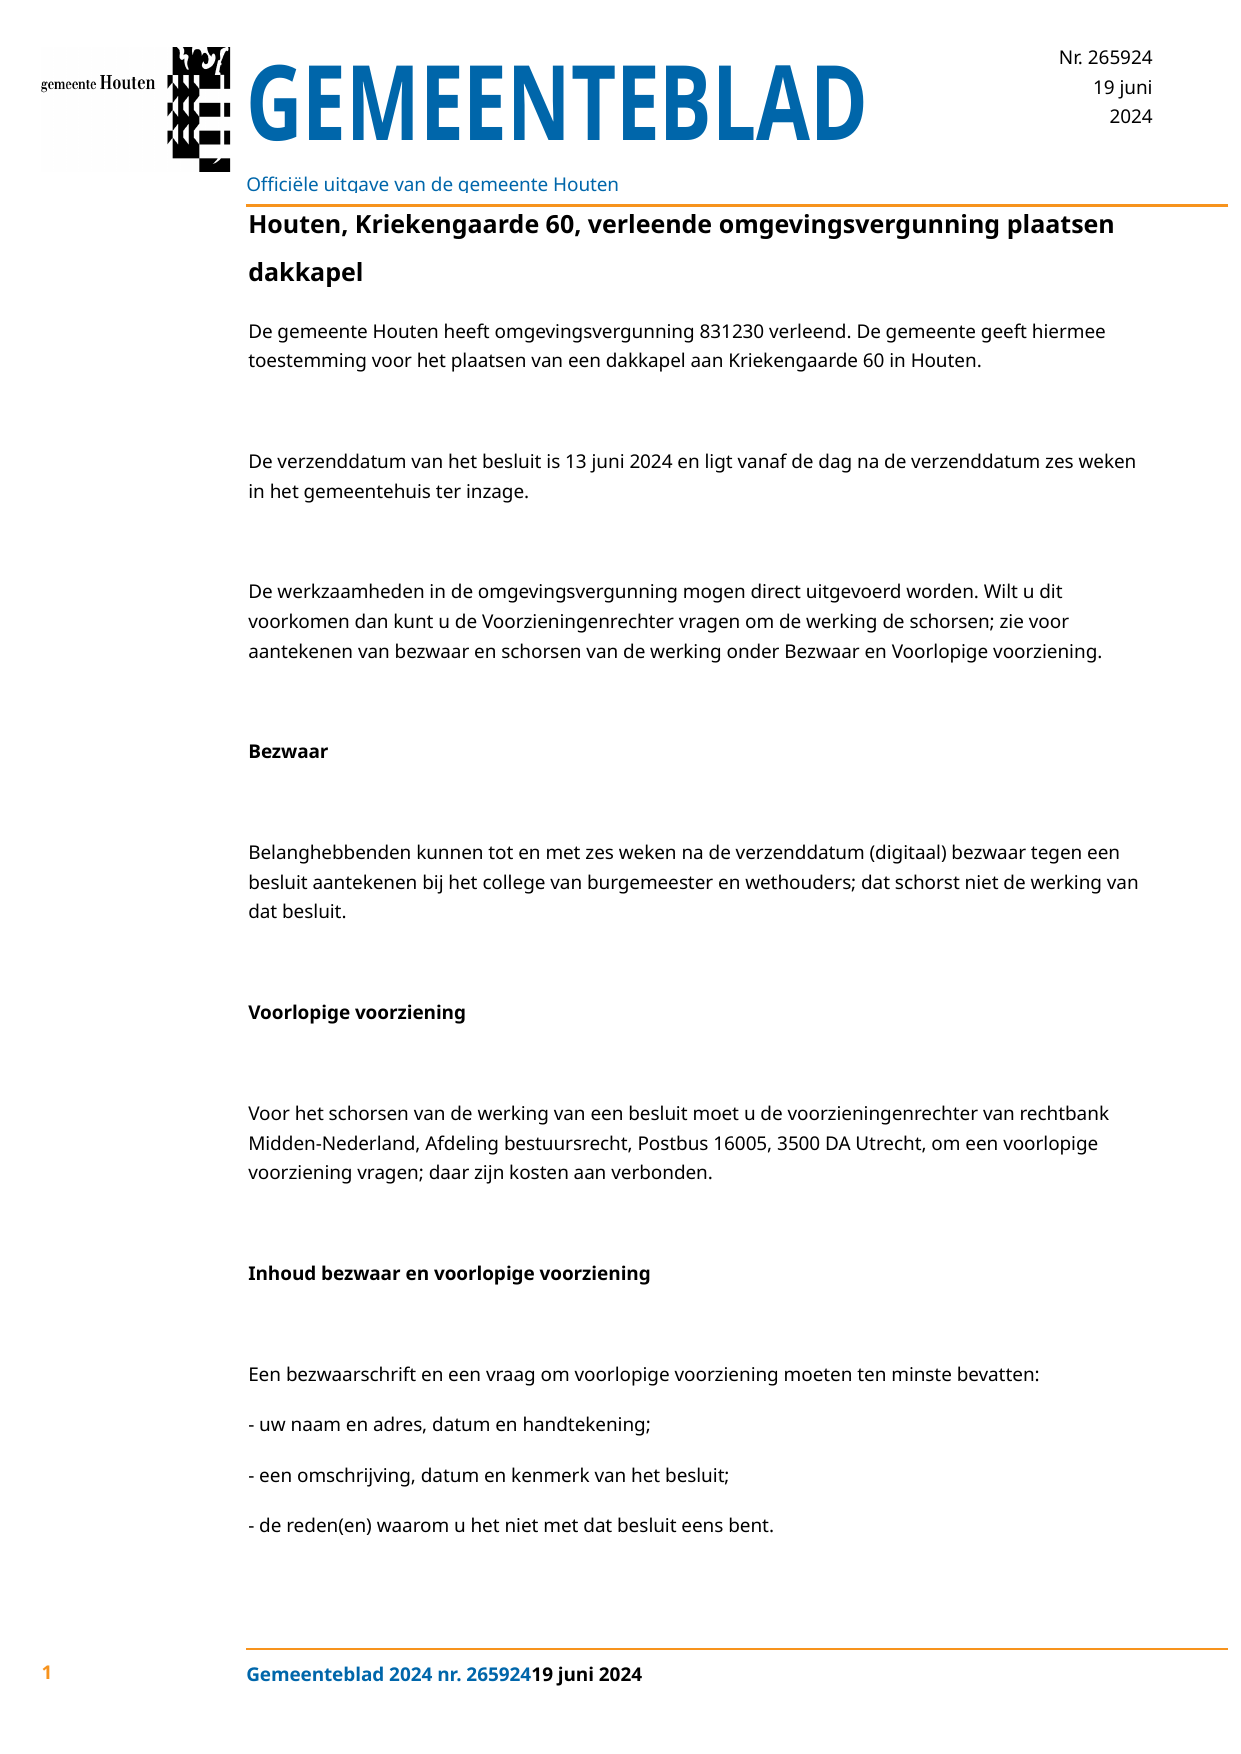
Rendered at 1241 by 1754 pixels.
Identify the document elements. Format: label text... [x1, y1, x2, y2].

text Voor het schorsen van de werking van een besluit moet u de voorzieningenrechter van rechtbank Midden-Nederland, Afdeling bestuursrecht, Postbus 16005, 3500 DA Utrecht, om een voorlopige voorziening vragen; daar zijn kosten aan verbonden. [248, 1100, 1152, 1185]
picture [41, 47, 231, 172]
text De werkzaamheden in de omgevingsvergunning mogen direct uitgevoerd worden. Wilt u dit voorkomen dan kunt u de Voorzieningenrechter vragen om de werking de schorsen; zie voor aantekenen van bezwaar en schorsen van de werking onder Bezwaar en Voorlopige voorziening. [248, 579, 1152, 664]
text - een omschrijving, datum en kenmerk van het besluit; [248, 1462, 1152, 1488]
text Voorlopige voorziening [248, 999, 1152, 1025]
text Belanghebbenden kunnen tot en met zes weken na de verzenddatum (digitaal) bezwaar tegen een besluit aantekenen bij het college van burgemeester en wethouders; dat schorst niet de werking van dat besluit. [248, 839, 1152, 924]
text De verzenddatum van het besluit is 13 juni 2024 en ligt vanaf de dag na de verzenddatum zes weken in het gemeentehuis ter inzage. [248, 448, 1152, 504]
text - de reden(en) waarom u het niet met dat besluit eens bent. [248, 1512, 1152, 1538]
text Bezwaar [248, 739, 1152, 764]
text Een bezwaarschrift en een vraag om voorlopige voorziening moeten ten minste bevatten: [248, 1361, 1152, 1387]
text Houten, Kriekengaarde 60, verleende omgevingsvergunning plaatsen dakkapel [248, 207, 1152, 288]
text De gemeente Houten heeft omgevingsvergunning 831230 verleend. De gemeente geeft hiermee toestemming voor het plaatsen van een dakkapel aan Kriekengaarde 60 in Houten. [248, 318, 1152, 373]
text - uw naam en adres, datum en handtekening; [248, 1412, 1152, 1437]
text Inhoud bezwaar en voorlopige voorziening [248, 1260, 1152, 1286]
